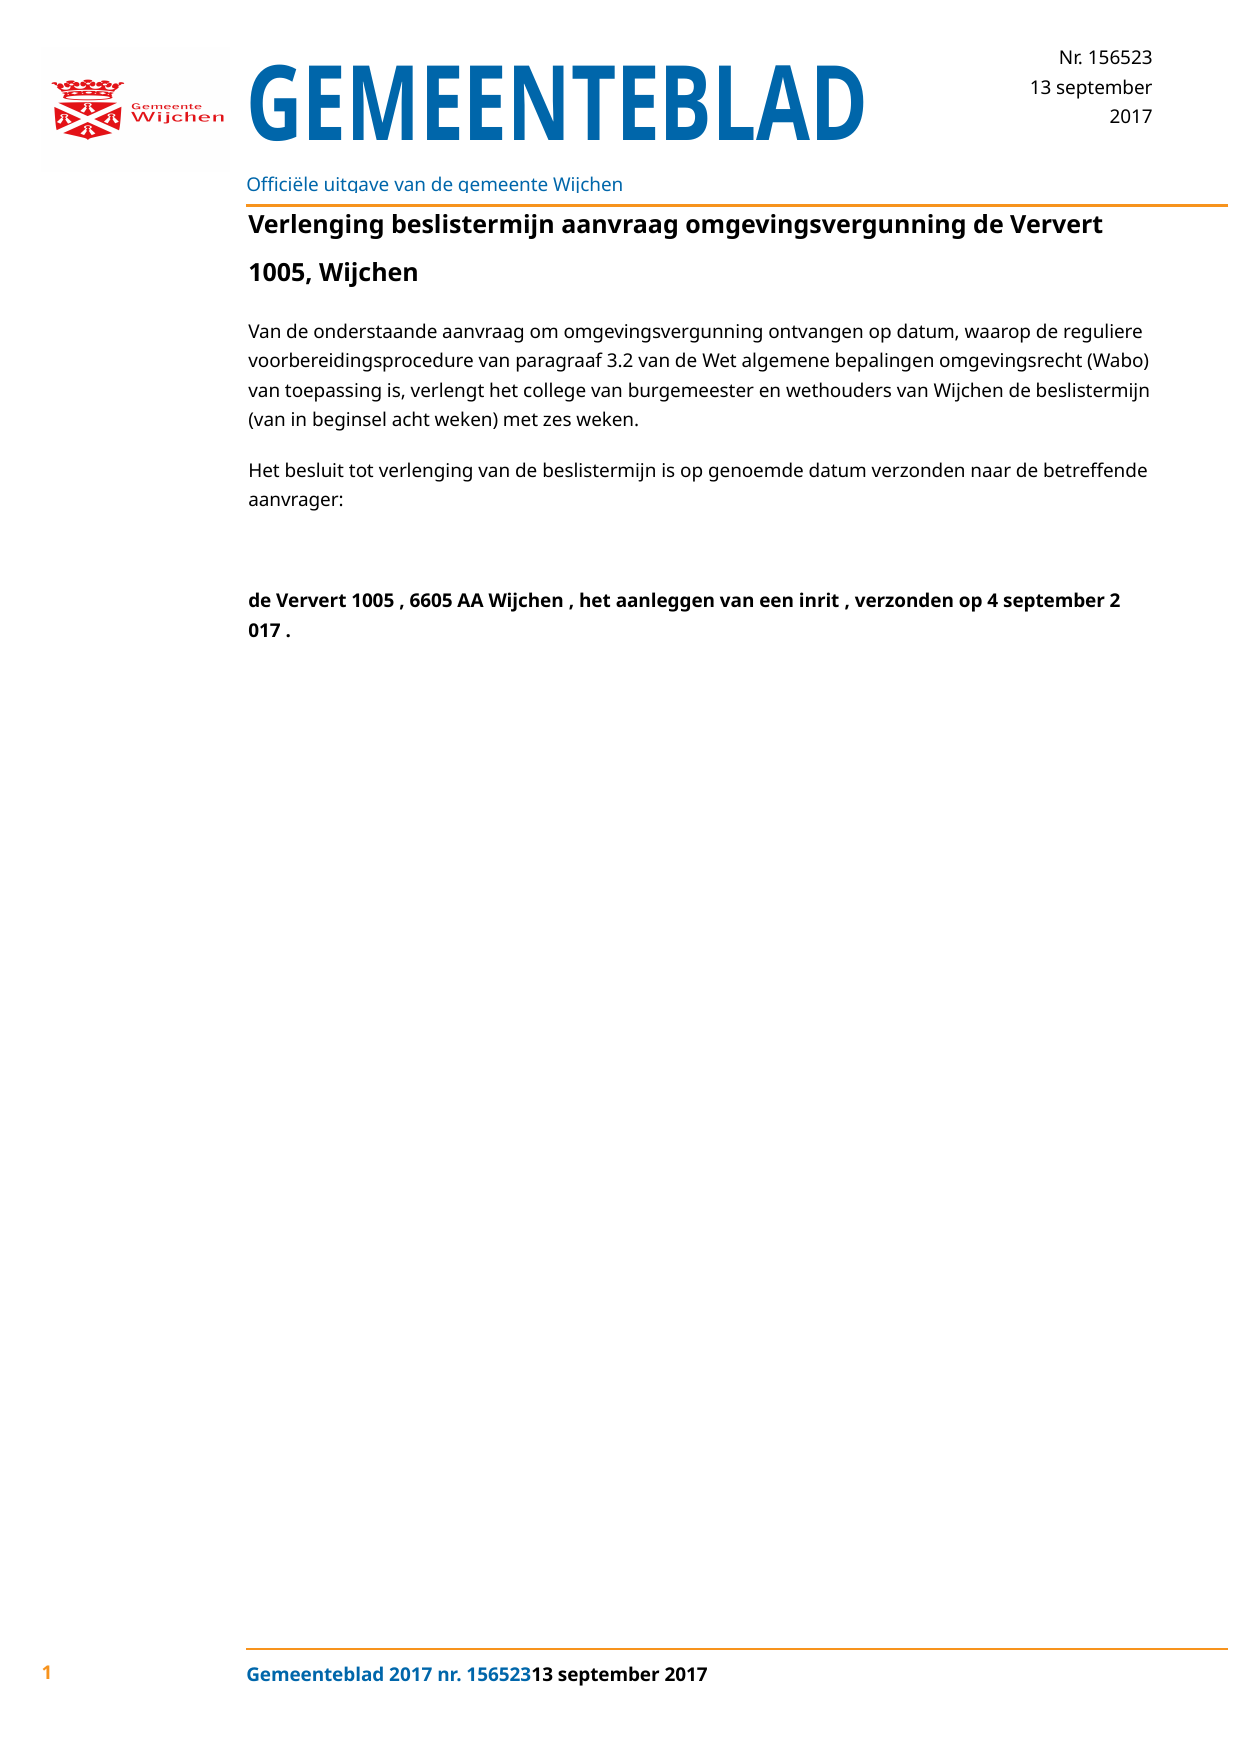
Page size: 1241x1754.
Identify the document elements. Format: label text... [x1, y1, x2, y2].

text Verlenging beslistermijn aanvraag omgevingsvergunning de Ververt 1005, Wijchen [248, 207, 1152, 288]
text de Ververt 1005 , 6605 AA Wijchen , het aanleggen van een inrit , verzonden op 4 september 2 017 . [248, 587, 1152, 643]
picture [41, 47, 231, 172]
text Het besluit tot verlenging van de beslistermijn is op genoemde datum verzonden naar de betreffende aanvrager: [248, 457, 1152, 512]
text Van de onderstaande aanvraag om omgevingsvergunning ontvangen op datum, waarop de reguliere voorbereidingsprocedure van paragraaf 3.2 van de Wet algemene bepalingen omgevingsrecht (Wabo) van toepassing is, verlengt het college van burgemeester en wethouders van Wijchen de beslistermijn (van in beginsel acht weken) met zes weken. [248, 318, 1152, 432]
